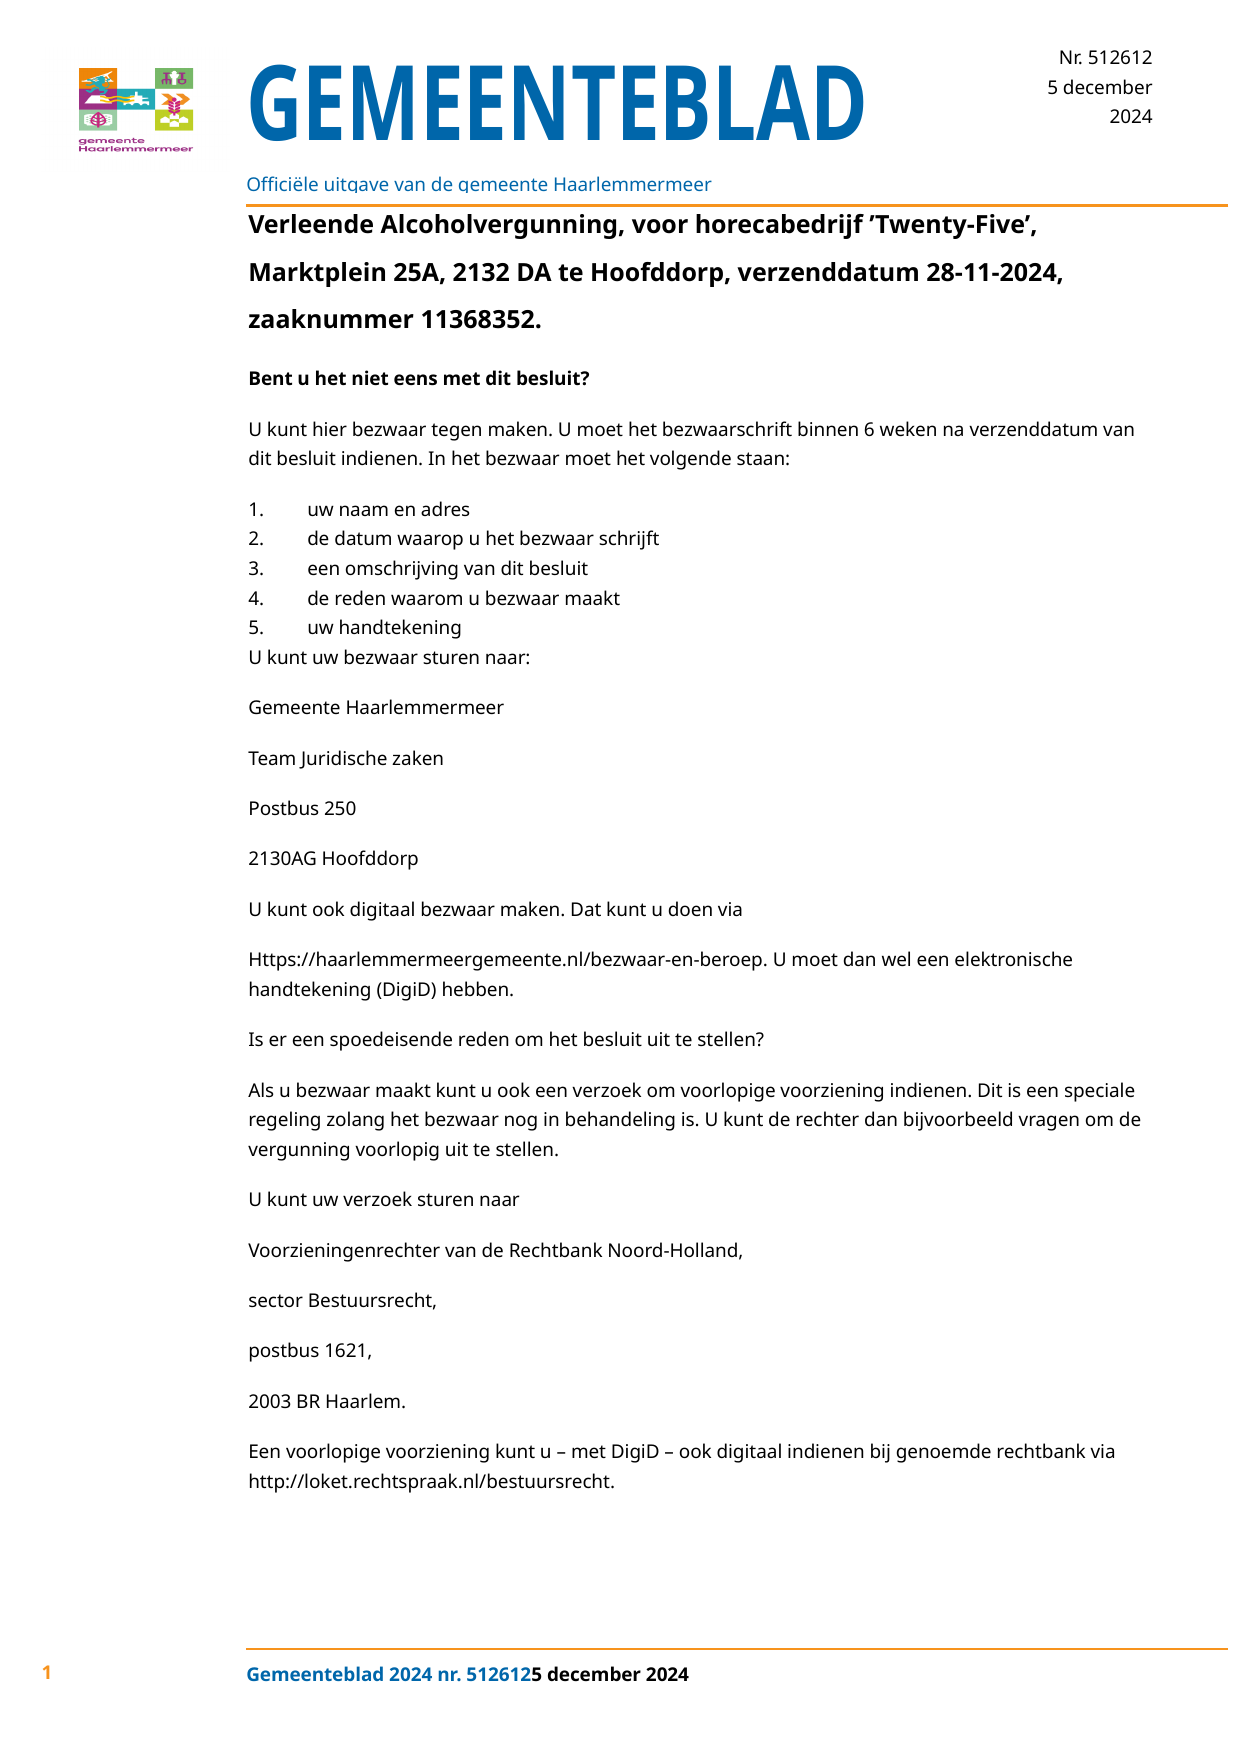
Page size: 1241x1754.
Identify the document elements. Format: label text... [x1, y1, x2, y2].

list uw naam en adres [248, 496, 1152, 522]
text postbus 1621, [248, 1338, 1152, 1363]
text Is er een spoedeisende reden om het besluit uit te stellen? [248, 1026, 1152, 1052]
text Team Juridische zaken [248, 745, 1152, 770]
text Een voorlopige voorziening kunt u – met DigiD – ook digitaal indienen bij genoemde rechtbank via http://loket.rechtspraak.nl/bestuursrecht. [248, 1438, 1152, 1494]
text Voorzieningenrechter van de Rechtbank Noord-Holland, [248, 1237, 1152, 1262]
list de reden waarom u bezwaar maakt [248, 585, 1152, 610]
text U kunt ook digitaal bezwaar maken. Dat kunt u doen via [248, 896, 1152, 922]
text U kunt uw bezwaar sturen naar: [248, 644, 1152, 669]
text U kunt uw verzoek sturen naar [248, 1186, 1152, 1212]
text Bent u het niet eens met dit besluit? [248, 366, 1152, 391]
text Postbus 250 [248, 795, 1152, 821]
text 2130AG Hoofddorp [248, 846, 1152, 871]
text Verleende Alcoholvergunning, voor horecabedrijf ’Twenty-Five’, Marktplein 25A, 2132 DA te Hoofddorp, verzenddatum 28-11-2024, zaaknummer 11368352. [248, 207, 1152, 336]
list een omschrijving van dit besluit [248, 555, 1152, 581]
text 2003 BR Haarlem. [248, 1388, 1152, 1414]
text sector Bestuursrecht, [248, 1287, 1152, 1313]
picture [41, 47, 231, 172]
text Https://haarlemmermeergemeente.nl/bezwaar-en-beroep. U moet dan wel een elektronische handtekening (DigiD) hebben. [248, 946, 1152, 1002]
list uw handtekening [248, 614, 1152, 640]
list de datum waarop u het bezwaar schrijft [248, 526, 1152, 551]
text U kunt hier bezwaar tegen maken. U moet het bezwaarschrift binnen 6 weken na verzenddatum van dit besluit indienen. In het bezwaar moet het volgende staan: [248, 416, 1152, 471]
text Als u bezwaar maakt kunt u ook een verzoek om voorlopige voorziening indienen. Dit is een speciale regeling zolang het bezwaar nog in behandeling is. U kunt de rechter dan bijvoorbeeld vragen om de vergunning voorlopig uit te stellen. [248, 1077, 1152, 1162]
text Gemeente Haarlemmermeer [248, 694, 1152, 720]
